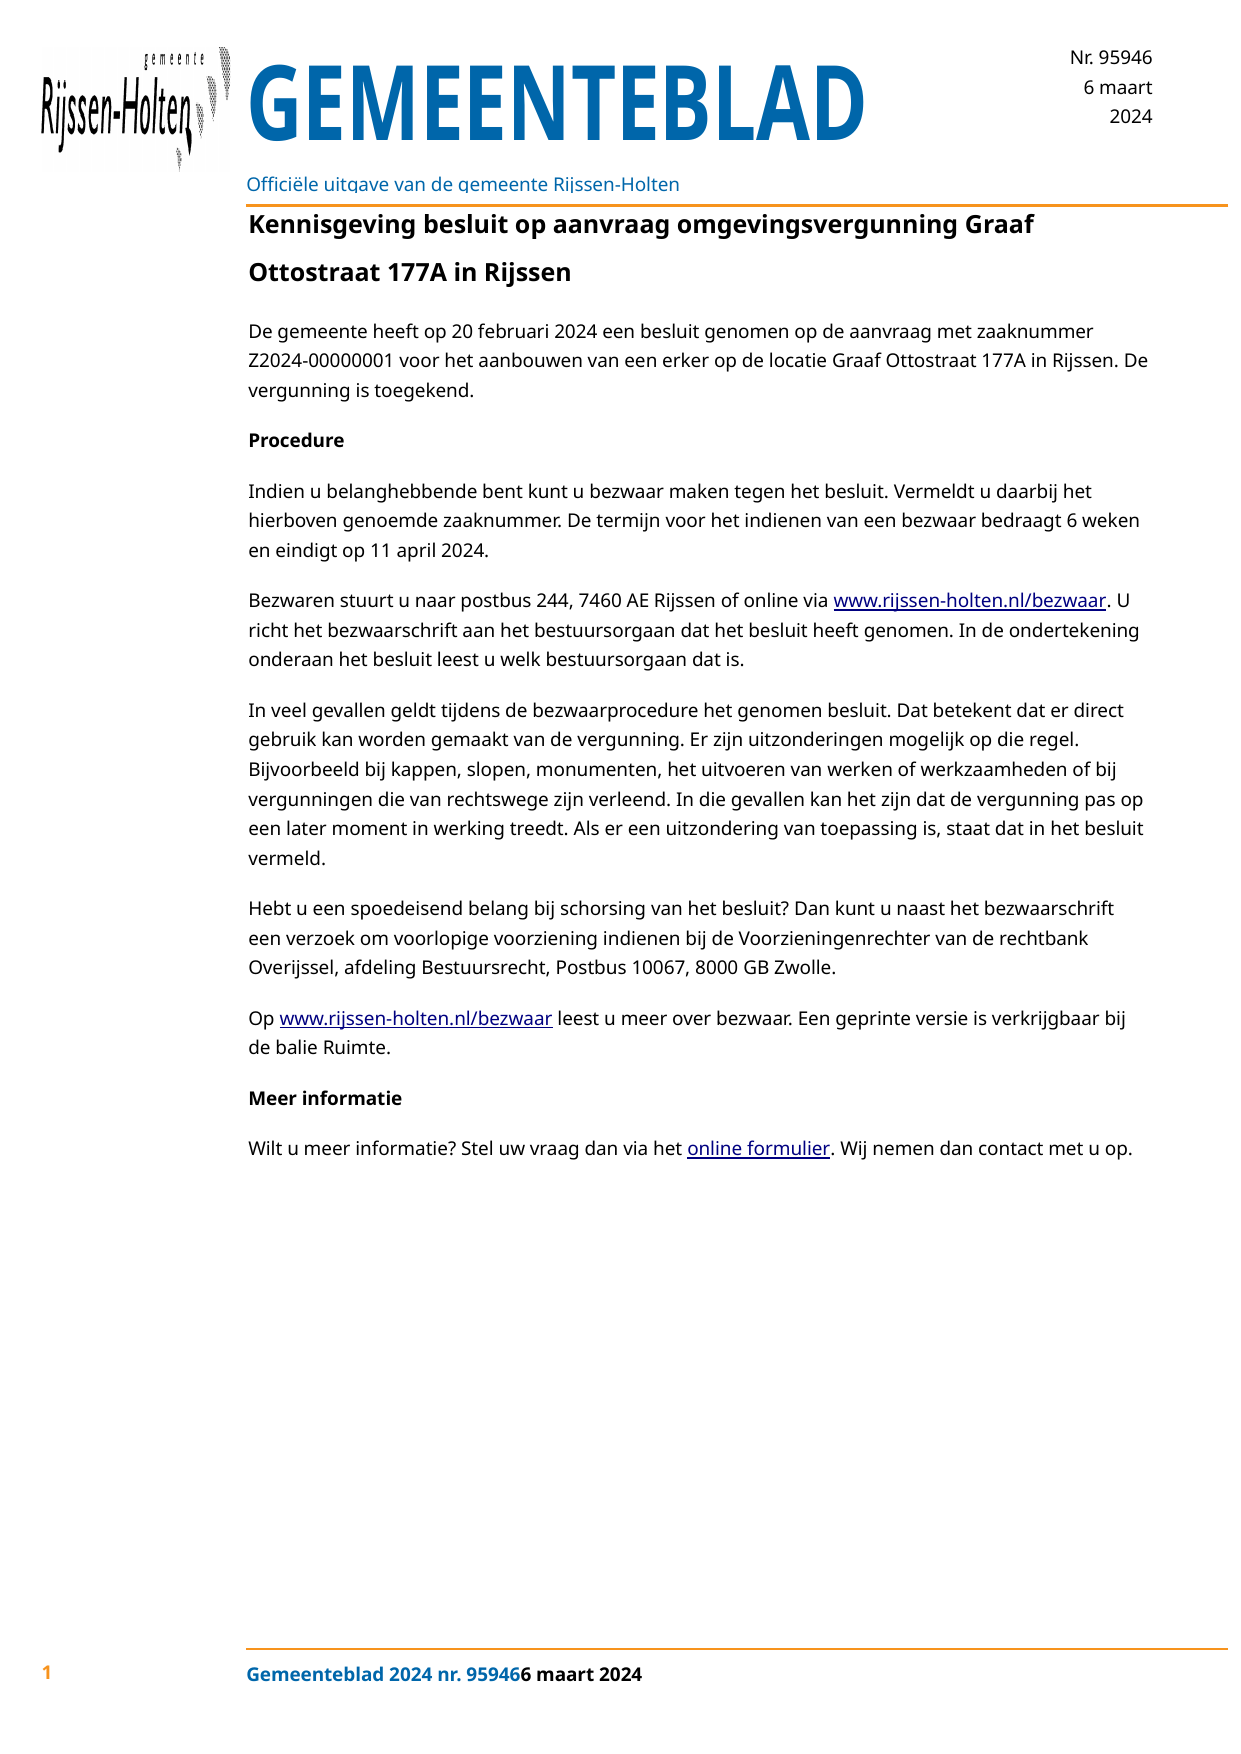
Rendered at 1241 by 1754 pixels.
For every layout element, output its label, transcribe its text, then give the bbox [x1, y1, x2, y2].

text Meer informatie [248, 1085, 1152, 1111]
text Op www.rijssen-holten.nl/bezwaar leest u meer over bezwaar. Een geprinte versie is verkrijgbaar bij de balie Ruimte. [248, 1005, 1152, 1060]
text Kennisgeving besluit op aanvraag omgevingsvergunning Graaf Ottostraat 177A in Rijssen [248, 207, 1152, 288]
text Procedure [248, 427, 1152, 453]
text In veel gevallen geldt tijdens de bezwaarprocedure het genomen besluit. Dat betekent dat er direct gebruik kan worden gemaakt van de vergunning. Er zijn uitzonderingen mogelijk op die regel. Bijvoorbeeld bij kappen, slopen, monumenten, het uitvoeren van werken of werkzaamheden of bij vergunningen die van rechtswege zijn verleend. In die gevallen kan het zijn dat de vergunning pas op een later moment in werking treedt. Als er een uitzondering van toepassing is, staat dat in het besluit vermeld. [248, 697, 1152, 871]
text Bezwaren stuurt u naar postbus 244, 7460 AE Rijssen of online via www.rijssen-holten.nl/bezwaar. U richt het bezwaarschrift aan het bestuursorgaan dat het besluit heeft genomen. In de ondertekening onderaan het besluit leest u welk bestuursorgaan dat is. [248, 587, 1152, 672]
text Indien u belanghebbende bent kunt u bezwaar maken tegen het besluit. Vermeldt u daarbij het hierboven genoemde zaaknummer. De termijn voor het indienen van een bezwaar bedraagt 6 weken en eindigt op 11 april 2024. [248, 478, 1152, 563]
picture [41, 47, 231, 172]
text Wilt u meer informatie? Stel uw vraag dan via het online formulier. Wij nemen dan contact met u op. [248, 1135, 1152, 1161]
text Hebt u een spoedeisend belang bij schorsing van het besluit? Dan kunt u naast het bezwaarschrift een verzoek om voorlopige voorziening indienen bij de Voorzieningenrechter van de rechtbank Overijssel, afdeling Bestuursrecht, Postbus 10067, 8000 GB Zwolle. [248, 895, 1152, 980]
text De gemeente heeft op 20 februari 2024 een besluit genomen op de aanvraag met zaaknummer Z2024-00000001 voor het aanbouwen van een erker op de locatie Graaf Ottostraat 177A in Rijssen. De vergunning is toegekend. [248, 318, 1152, 403]
